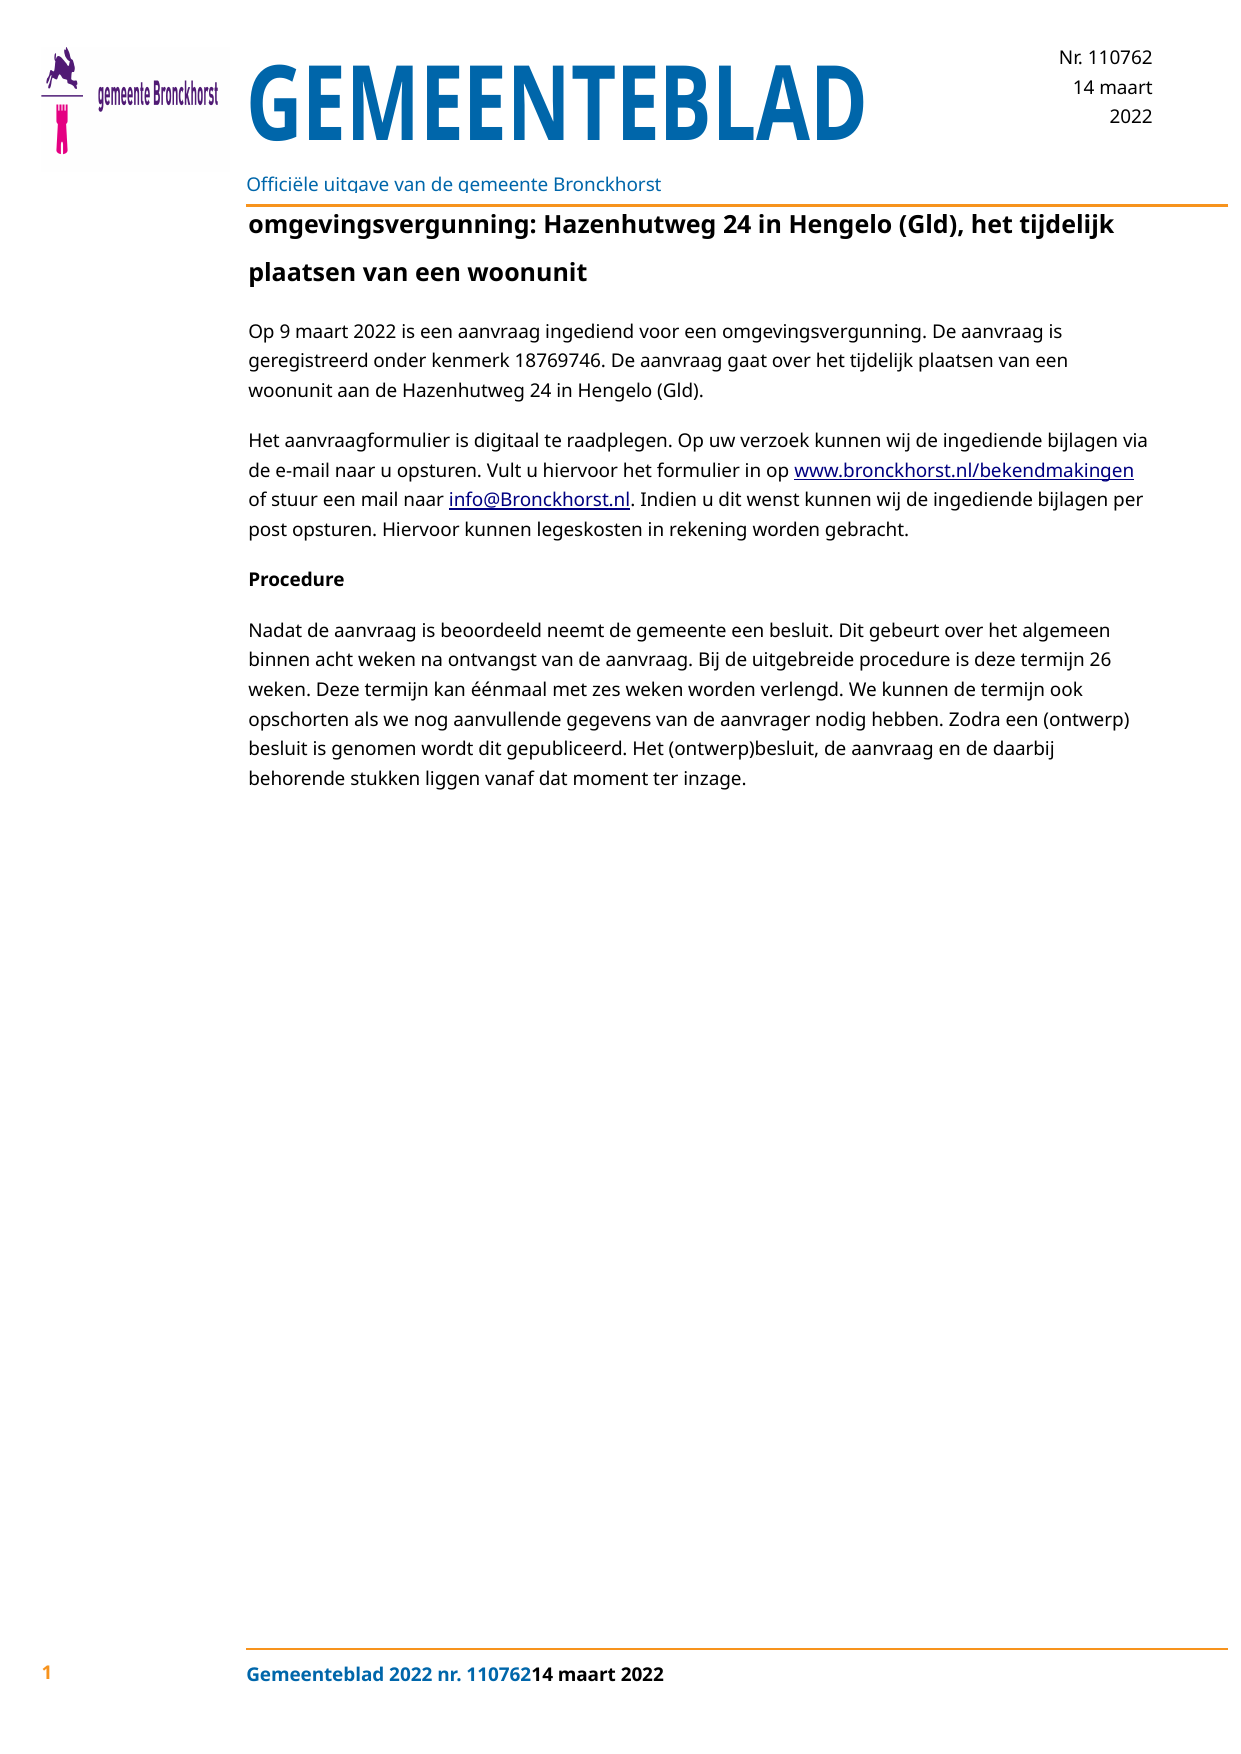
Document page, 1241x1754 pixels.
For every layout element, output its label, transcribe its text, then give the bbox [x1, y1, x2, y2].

text Procedure [248, 567, 1152, 592]
text Op 9 maart 2022 is een aanvraag ingediend voor een omgevingsvergunning. De aanvraag is geregistreerd onder kenmerk 18769746. De aanvraag gaat over het tijdelijk plaatsen van een woonunit aan de Hazenhutweg 24 in Hengelo (Gld). [248, 318, 1152, 403]
text omgevingsvergunning: Hazenhutweg 24 in Hengelo (Gld), het tijdelijk plaatsen van een woonunit [248, 207, 1152, 288]
picture [41, 47, 231, 172]
text Nadat de aanvraag is beoordeeld neemt de gemeente een besluit. Dit gebeurt over het algemeen binnen acht weken na ontvangst van de aanvraag. Bij de uitgebreide procedure is deze termijn 26 weken. Deze termijn kan éénmaal met zes weken worden verlengd. We kunnen de termijn ook opschorten als we nog aanvullende gegevens van de aanvrager nodig hebben. Zodra een (ontwerp) besluit is genomen wordt dit gepubliceerd. Het (ontwerp)besluit, de aanvraag en de daarbij behorende stukken liggen vanaf dat moment ter inzage. [248, 617, 1152, 791]
text Het aanvraagformulier is digitaal te raadplegen. Op uw verzoek kunnen wij de ingediende bijlagen via de e-mail naar u opsturen. Vult u hiervoor het formulier in op www.bronckhorst.nl/bekendmakingen of stuur een mail naar info@Bronckhorst.nl. Indien u dit wenst kunnen wij de ingediende bijlagen per post opsturen. Hiervoor kunnen legeskosten in rekening worden gebracht. [248, 427, 1152, 542]
